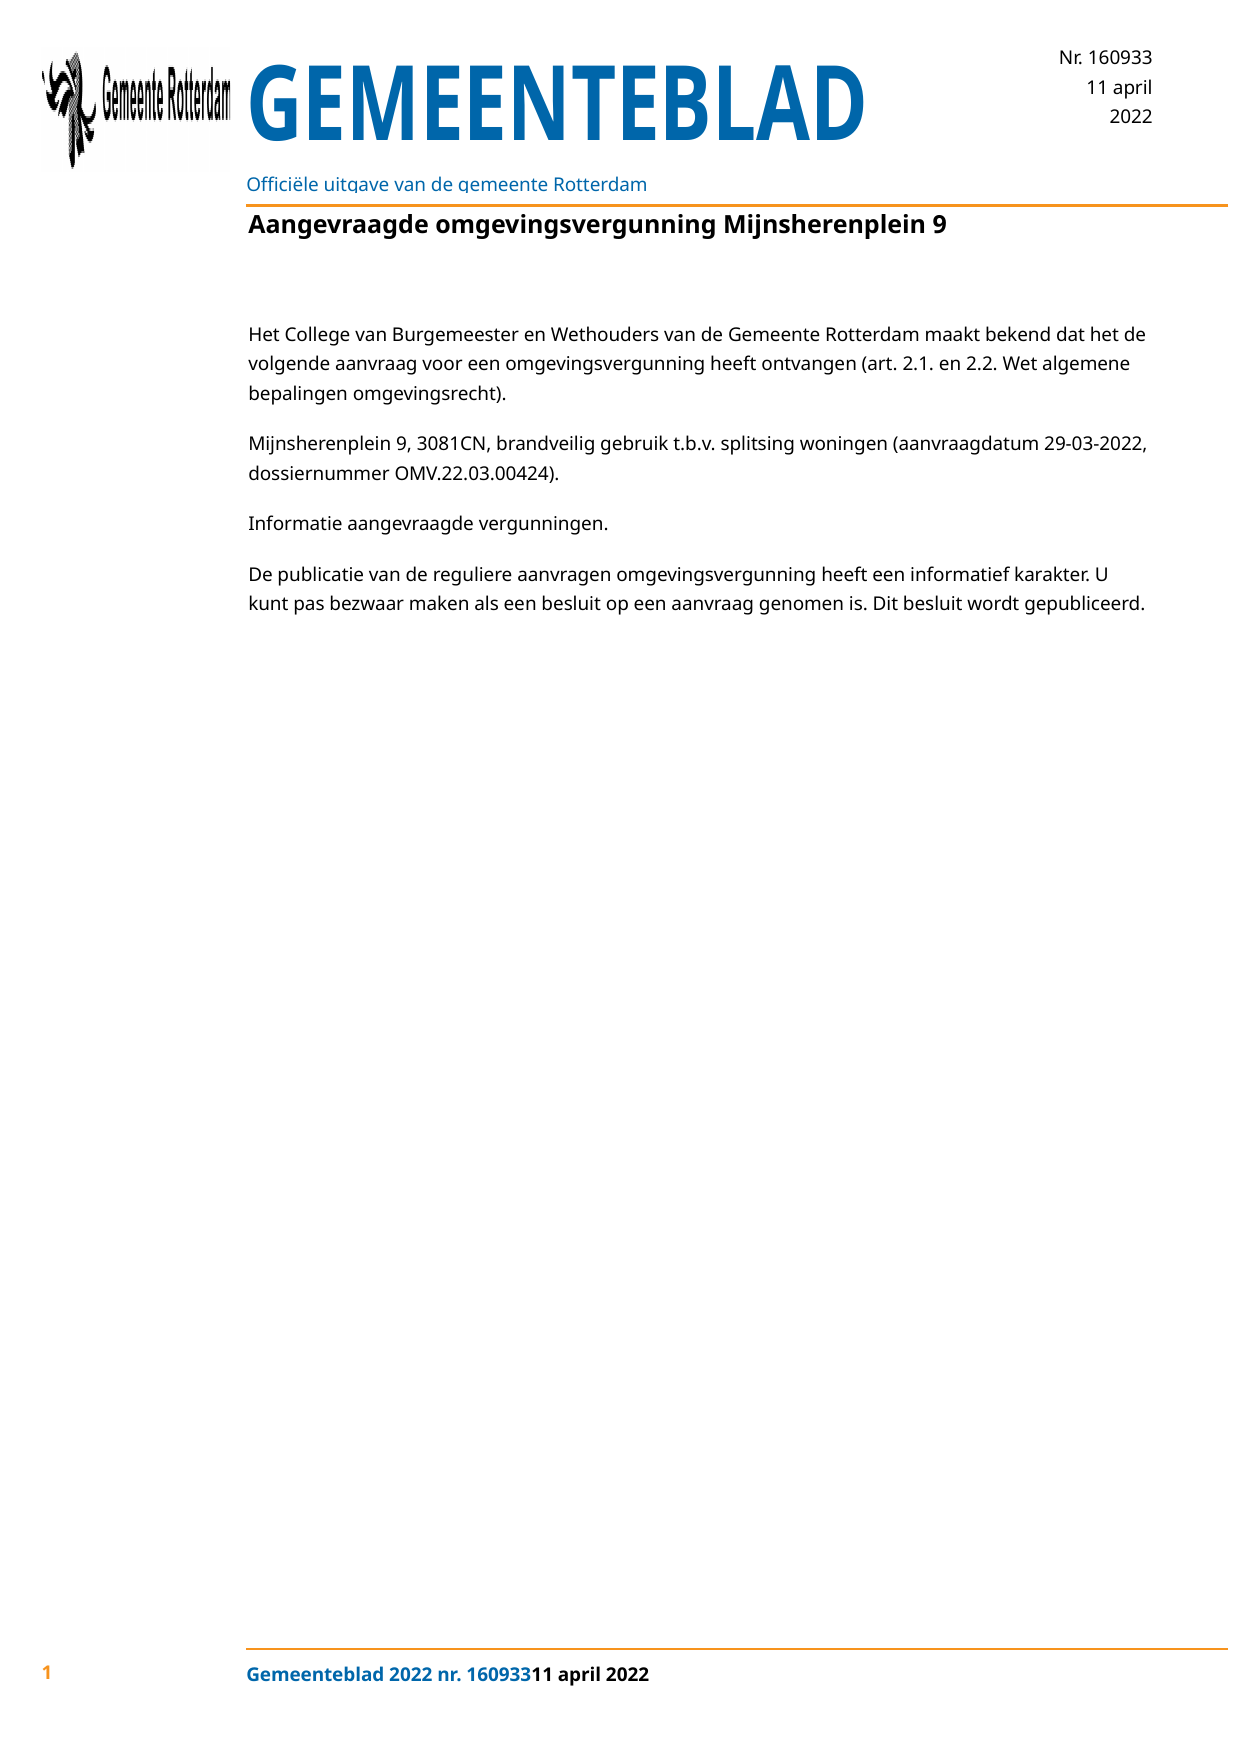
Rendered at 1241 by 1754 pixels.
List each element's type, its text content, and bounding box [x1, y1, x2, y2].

text Aangevraagde omgevingsvergunning Mijnsherenplein 9 [248, 207, 1152, 241]
text De publicatie van de reguliere aanvragen omgevingsvergunning heeft een informatief karakter. U kunt pas bezwaar maken als een besluit op een aanvraag genomen is. Dit besluit wordt gepubliceerd. [248, 561, 1152, 616]
picture [41, 47, 231, 172]
text Het College van Burgemeester en Wethouders van de Gemeente Rotterdam maakt bekend dat het de volgende aanvraag voor een omgevingsvergunning heeft ontvangen (art. 2.1. en 2.2. Wet algemene bepalingen omgevingsrecht). [248, 321, 1152, 406]
text Mijnsherenplein 9, 3081CN, brandveilig gebruik t.b.v. splitsing woningen (aanvraagdatum 29-03-2022, dossiernummer OMV.22.03.00424). [248, 430, 1152, 486]
text Informatie aangevraagde vergunningen. [248, 510, 1152, 536]
